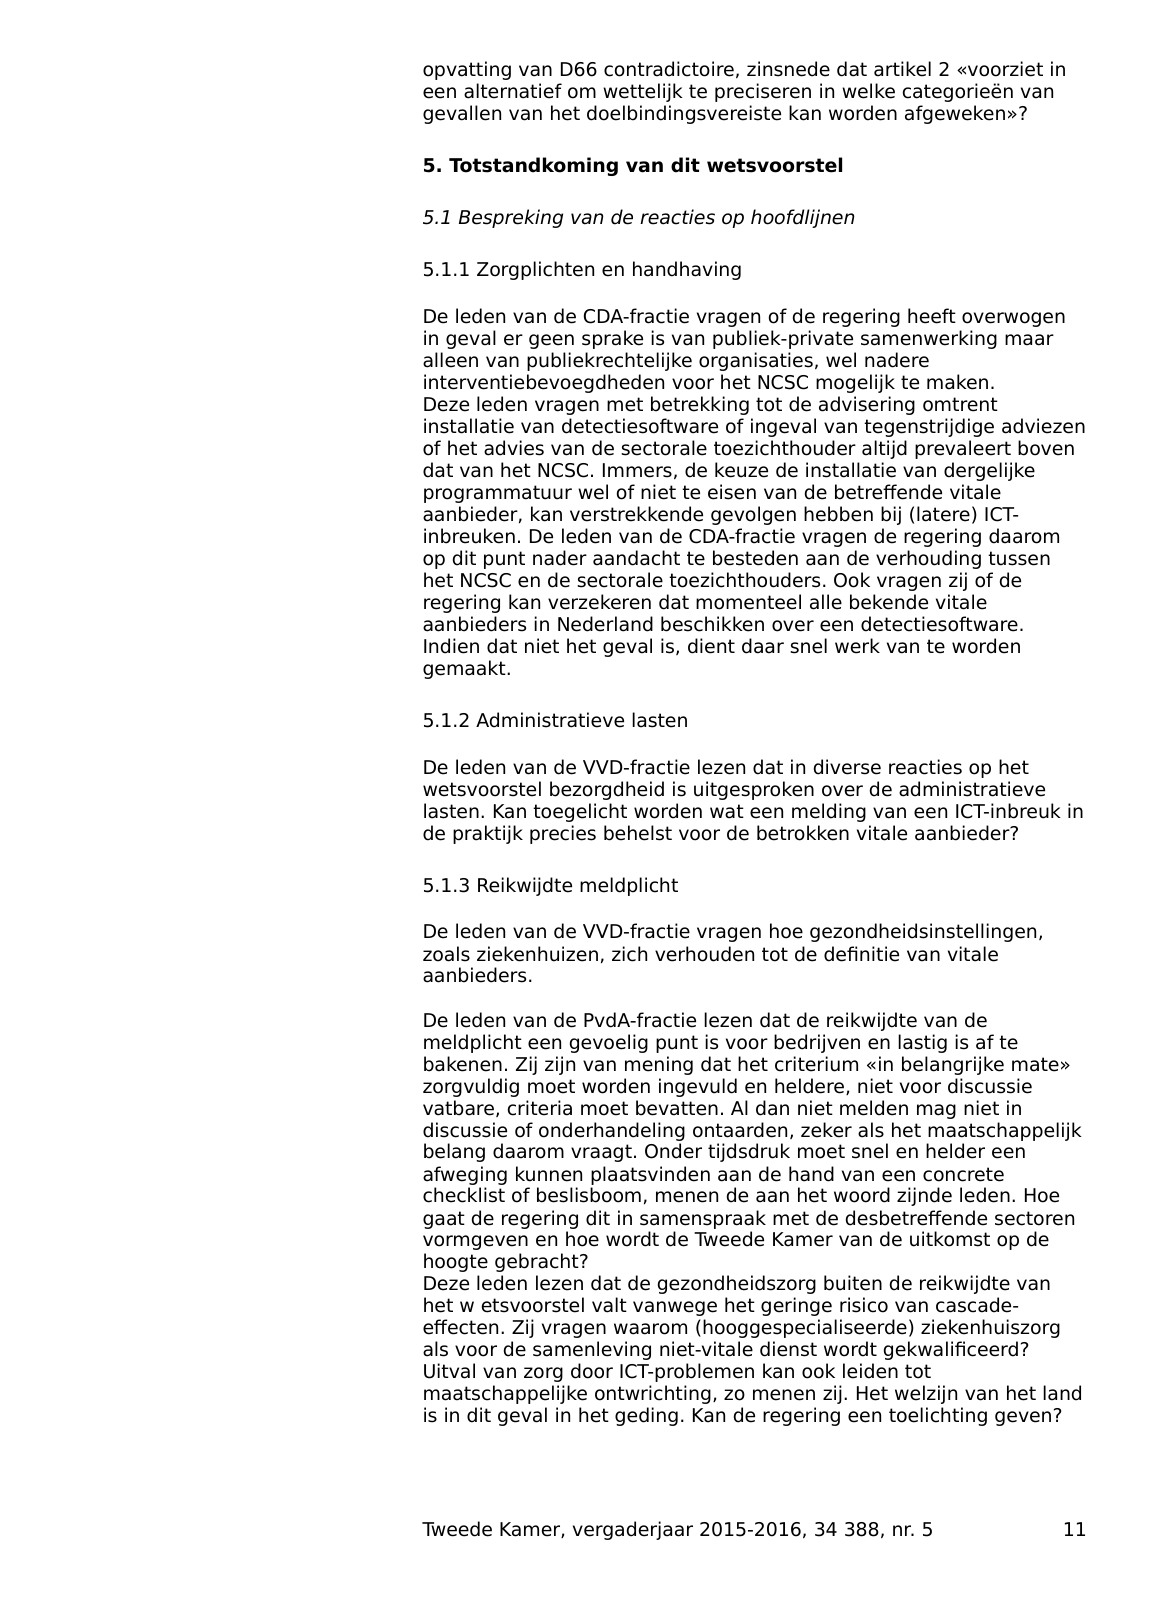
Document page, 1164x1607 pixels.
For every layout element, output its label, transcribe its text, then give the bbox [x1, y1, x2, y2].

subtitle 5.1.2 Administratieve lasten [422, 709, 1087, 732]
subtitle 5.1.3 Reikwijdte meldplicht [422, 874, 1087, 896]
text De leden van de PvdA-fractie lezen dat de reikwijdte van de meldplicht een gevoelig punt is voor bedrijven en lastig is af te bakenen. Zij zijn van mening dat het criterium «in belangrijke mate» zorgvuldig moet worden ingevuld en heldere, niet voor discussie vatbare, criteria moet bevatten. Al dan niet melden mag niet in discussie of onderhandeling ontaarden, zeker als het maatschappelijk belang daarom vraagt. Onder tijdsdruk moet snel en helder een afweging kunnen plaatsvinden aan de hand van een concrete checklist of beslisboom, menen de aan het woord zijnde leden. Hoe gaat de regering dit in samenspraak met de desbetreffende sectoren vormgeven en hoe wordt de Tweede Kamer van de uitkomst op de hoogte gebracht? [422, 1009, 1087, 1273]
subtitle 5.1 Bespreking van de reacties op hoofdlijnen [422, 207, 1087, 229]
text opvatting van D66 contradictoire, zinsnede dat artikel 2 «voorziet in een alternatief om wettelijk te preciseren in welke categorieën van gevallen van het doelbindingsvereiste kan worden afgeweken»? [422, 59, 1087, 125]
subtitle 5.1.1 Zorgplichten en handhaving [422, 259, 1087, 281]
text Deze leden lezen dat de gezondheidszorg buiten de reikwijdte van het w etsvoorstel valt vanwege het geringe risico van cascade-effecten. Zij vragen waarom (hooggespecialiseerde) ziekenhuiszorg als voor de samenleving niet-vitale dienst wordt gekwalificeerd? Uitval van zorg door ICT-problemen kan ook leiden tot maatschappelijke ontwrichting, zo menen zij. Het welzijn van het land is in dit geval in het geding. Kan de regering een toelichting geven? [422, 1273, 1087, 1427]
text De leden van de VVD-fractie vragen hoe gezondheidsinstellingen, zoals ziekenhuizen, zich verhouden tot de definitie van vitale aanbieders. [422, 921, 1087, 987]
text De leden van de VVD-fractie lezen dat in diverse reacties op het wetsvoorstel bezorgdheid is uitgesproken over de administratieve lasten. Kan toegelicht worden wat een melding van een ICT-inbreuk in de praktijk precies behelst voor de betrokken vitale aanbieder? [422, 757, 1087, 844]
subtitle 5. Totstandkoming van dit wetsvoorstel [422, 155, 1087, 177]
text Deze leden vragen met betrekking tot de advisering omtrent installatie van detectiesoftware of ingeval van tegenstrijdige adviezen of het advies van de sectorale toezichthouder altijd prevaleert boven dat van het NCSC. Immers, de keuze de installatie van dergelijke programmatuur wel of niet te eisen van de betreffende vitale aanbieder, kan verstrekkende gevolgen hebben bij (latere) ICT-inbreuken. De leden van de CDA-fractie vragen de regering daarom op dit punt nader aandacht te besteden aan de verhouding tussen het NCSC en de sectorale toezichthouders. Ook vragen zij of de regering kan verzekeren dat momenteel alle bekende vitale aanbieders in Nederland beschikken over een detectiesoftware. Indien dat niet het geval is, dient daar snel werk van te worden gemaakt. [422, 394, 1087, 679]
text De leden van de CDA-fractie vragen of de regering heeft overwogen in geval er geen sprake is van publiek-private samenwerking maar alleen van publiekrechtelijke organisaties, wel nadere interventiebevoegdheden voor het NCSC mogelijk te maken. [422, 306, 1087, 394]
